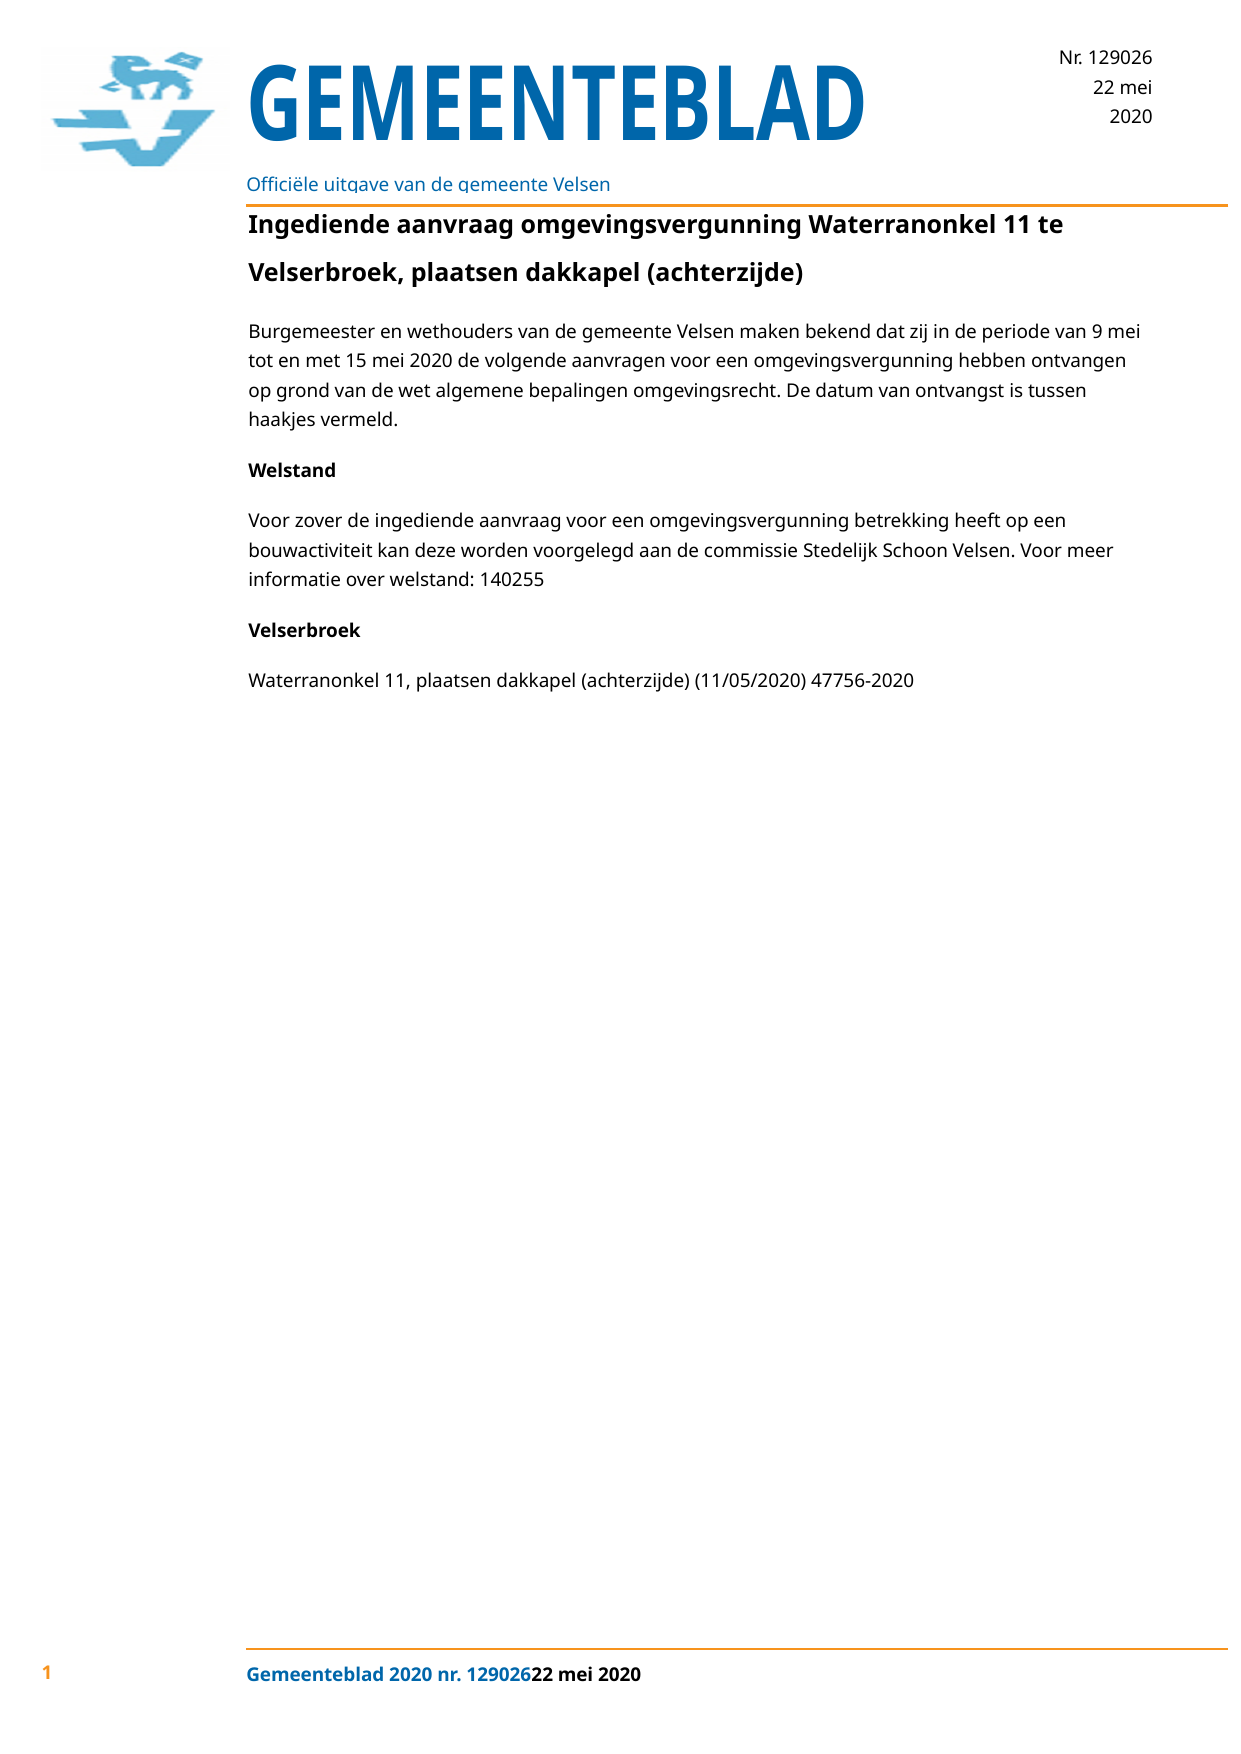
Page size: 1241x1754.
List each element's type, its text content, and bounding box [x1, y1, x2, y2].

text Welstand [248, 457, 1152, 483]
text Burgemeester en wethouders van de gemeente Velsen maken bekend dat zij in de periode van 9 mei tot en met 15 mei 2020 de volgende aanvragen voor een omgevingsvergunning hebben ontvangen op grond van de wet algemene bepalingen omgevingsrecht. De datum van ontvangst is tussen haakjes vermeld. [248, 318, 1152, 432]
text Ingediende aanvraag omgevingsvergunning Waterranonkel 11 te Velserbroek, plaatsen dakkapel (achterzijde) [248, 207, 1152, 288]
text Velserbroek [248, 617, 1152, 643]
picture [41, 47, 231, 172]
text Voor zover de ingediende aanvraag voor een omgevingsvergunning betrekking heeft op een bouwactiviteit kan deze worden voorgelegd aan de commissie Stedelijk Schoon Velsen. Voor meer informatie over welstand: 140255 [248, 507, 1152, 592]
text Waterranonkel 11, plaatsen dakkapel (achterzijde) (11/05/2020) 47756-2020 [248, 667, 1152, 693]
